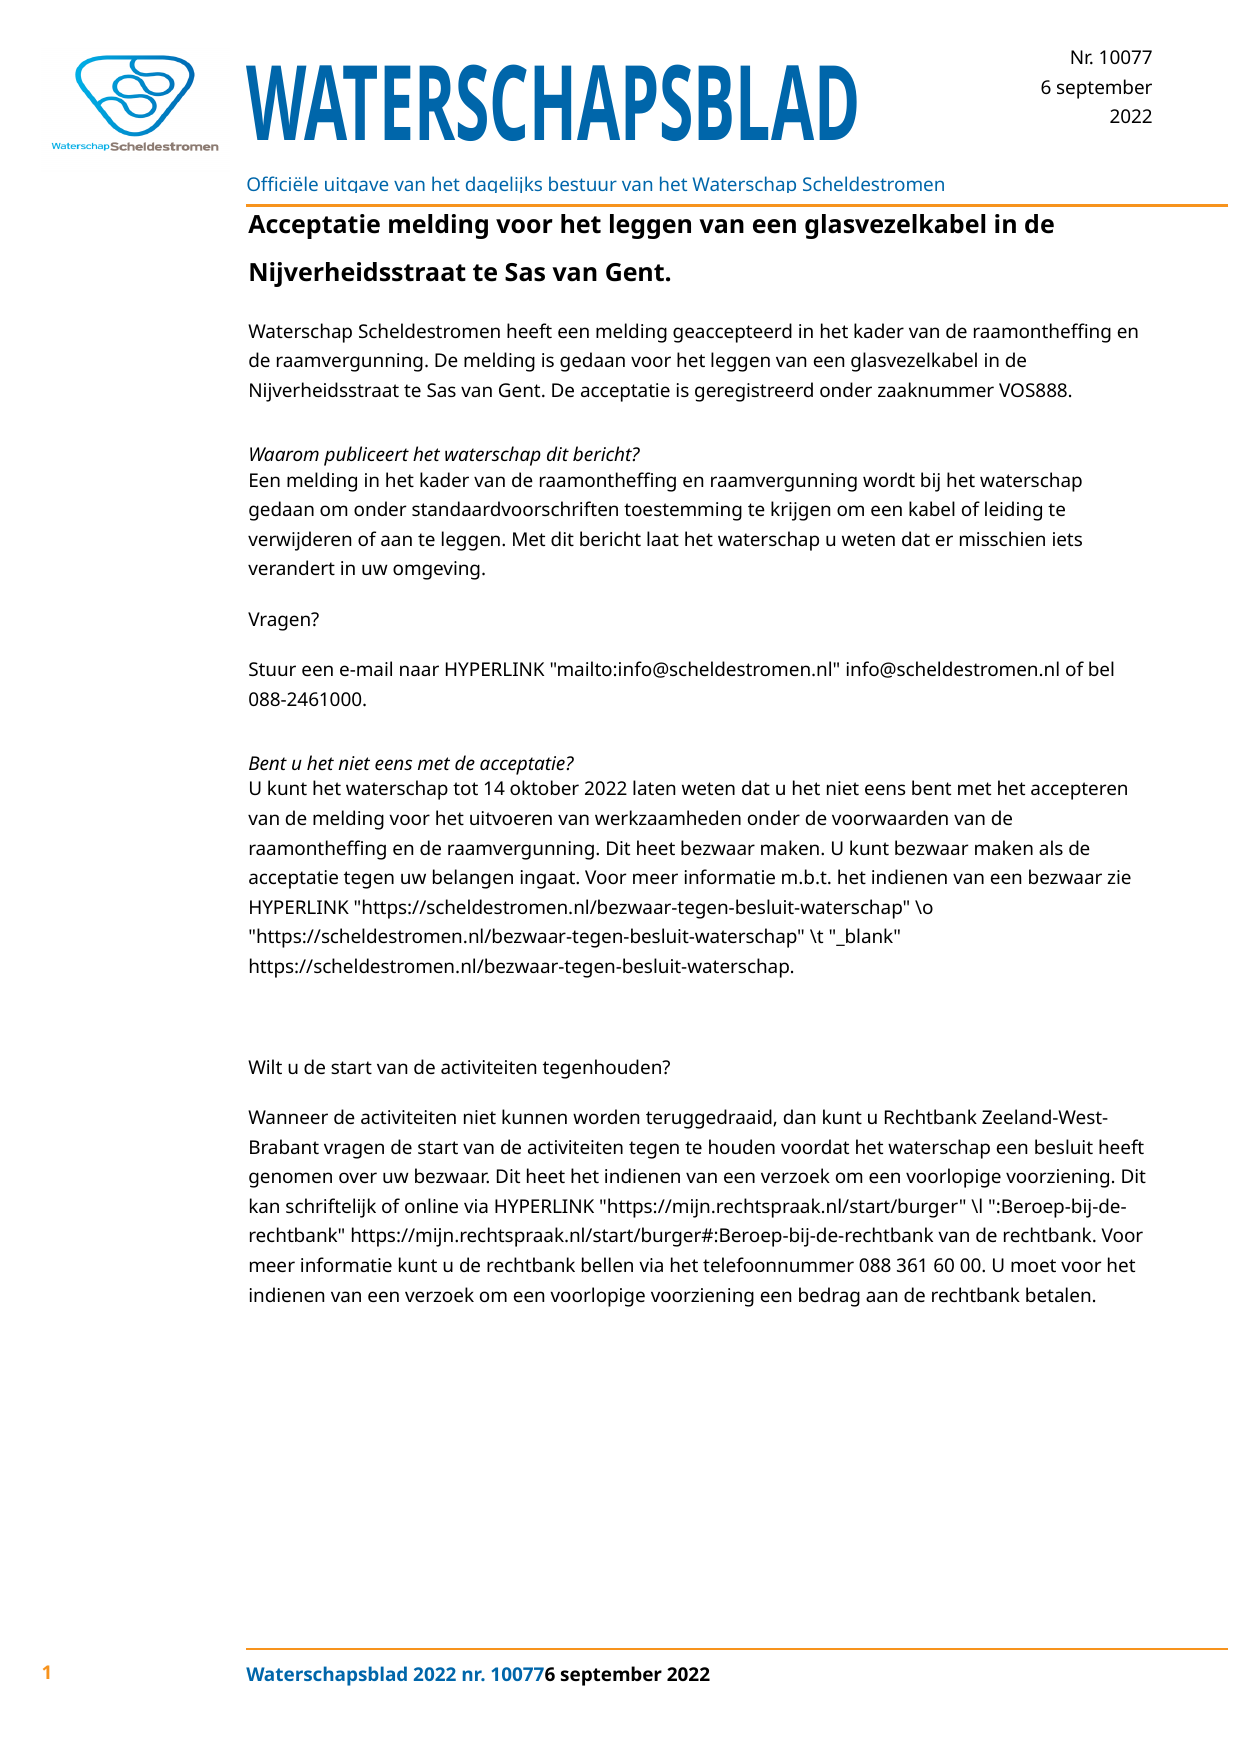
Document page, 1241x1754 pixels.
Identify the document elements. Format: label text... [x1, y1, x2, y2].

text U kunt het waterschap tot 14 oktober 2022 laten weten dat u het niet eens bent met het accepteren van de melding voor het uitvoeren van werkzaamheden onder de voorwaarden van de raamontheffing en de raamvergunning. Dit heet bezwaar maken. U kunt bezwaar maken als de acceptatie tegen uw belangen ingaat. Voor meer informatie m.b.t. het indienen van een bezwaar zie HYPERLINK "https://scheldestromen.nl/bezwaar-tegen-besluit-waterschap" \o "https://scheldestromen.nl/bezwaar-tegen-besluit-waterschap" \t "_blank" https://scheldestromen.nl/bezwaar-tegen-besluit-waterschap. [248, 776, 1152, 979]
text Waterschap Scheldestromen heeft een melding geaccepteerd in het kader van de raamontheffing en de raamvergunning. De melding is gedaan voor het leggen van een glasvezelkabel in de Nijverheidsstraat te Sas van Gent. De acceptatie is geregistreerd onder zaaknummer VOS888. [248, 318, 1152, 403]
picture [41, 47, 231, 172]
text Stuur een e-mail naar HYPERLINK "mailto:info@scheldestromen.nl" info@scheldestromen.nl of bel 088-2461000. [248, 656, 1152, 712]
text Acceptatie melding voor het leggen van een glasvezelkabel in de Nijverheidsstraat te Sas van Gent. [248, 207, 1152, 288]
text Een melding in het kader van de raamontheffing en raamvergunning wordt bij het waterschap gedaan om onder standaardvoorschriften toestemming te krijgen om een kabel of leiding te verwijderen of aan te leggen. Met dit bericht laat het waterschap u weten dat er misschien iets verandert in uw omgeving. [248, 467, 1152, 581]
text Bent u het niet eens met de acceptatie? [248, 750, 1152, 776]
text Wilt u de start van de activiteiten tegenhouden? [248, 1054, 1152, 1080]
text Vragen? [248, 606, 1152, 632]
text Wanneer de activiteiten niet kunnen worden teruggedraaid, dan kunt u Rechtbank Zeeland-West-Brabant vragen de start van de activiteiten tegen te houden voordat het waterschap een besluit heeft genomen over uw bezwaar. Dit heet het indienen van een verzoek om een voorlopige voorziening. Dit kan schriftelijk of online via HYPERLINK "https://mijn.rechtspraak.nl/start/burger" \l ":Beroep-bij-de-rechtbank" https://mijn.rechtspraak.nl/start/burger#:Beroep-bij-de-rechtbank van de rechtbank. Voor meer informatie kunt u de rechtbank bellen via het telefoonnummer 088 361 60 00. U moet voor het indienen van een verzoek om een voorlopige voorziening een bedrag aan de rechtbank betalen. [248, 1104, 1152, 1308]
text Waarom publiceert het waterschap dit bericht? [248, 441, 1152, 467]
